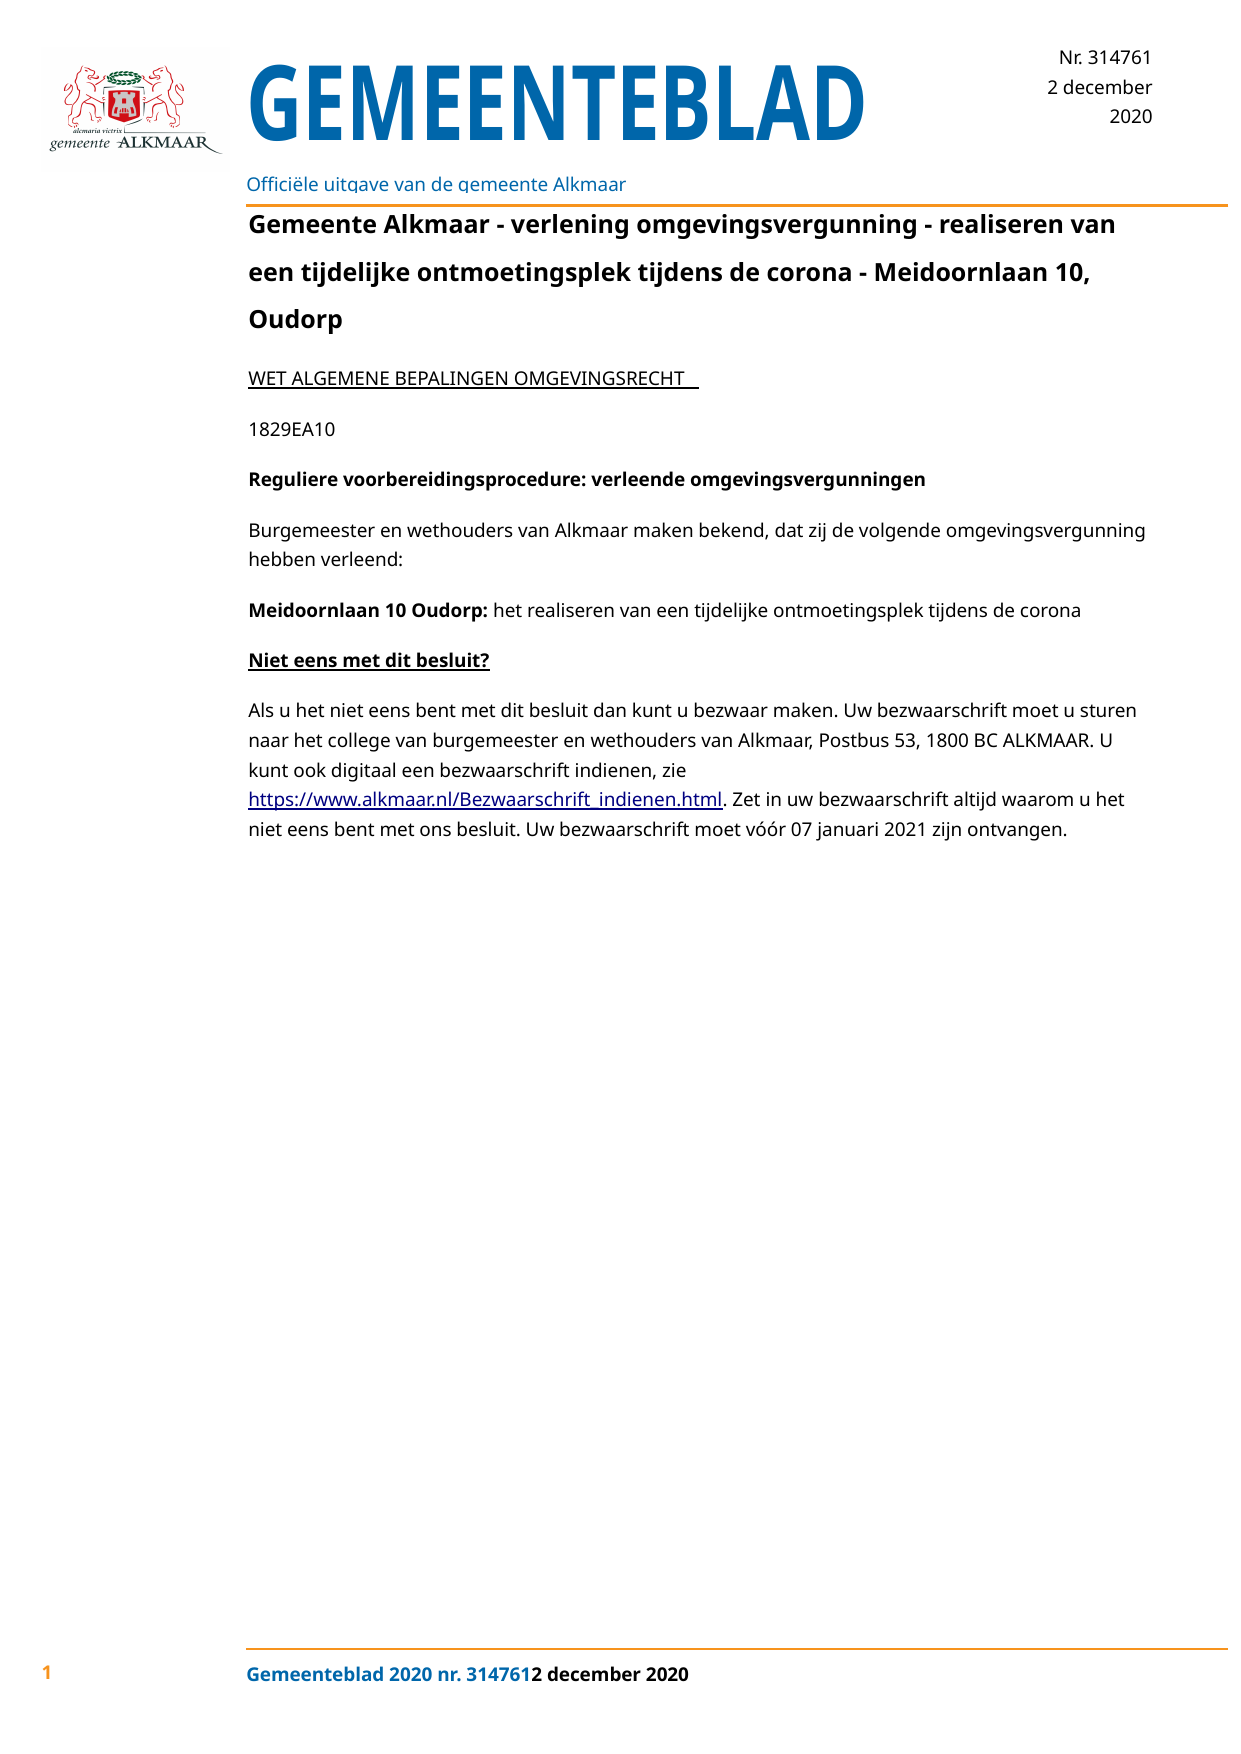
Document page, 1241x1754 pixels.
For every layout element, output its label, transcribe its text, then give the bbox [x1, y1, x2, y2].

text Burgemeester en wethouders van Alkmaar maken bekend, dat zij de volgende omgevingsvergunning hebben verleend: [248, 517, 1152, 572]
text Meidoornlaan 10 Oudorp: het realiseren van een tijdelijke ontmoetingsplek tijdens de corona [248, 597, 1152, 622]
text Als u het niet eens bent met dit besluit dan kunt u bezwaar maken. Uw bezwaarschrift moet u sturen naar het college van burgemeester en wethouders van Alkmaar, Postbus 53, 1800 BC ALKMAAR. U kunt ook digitaal een bezwaarschrift indienen, zie https://www.alkmaar.nl/Bezwaarschrift_indienen.html. Zet in uw bezwaarschrift altijd waarom u het niet eens bent met ons besluit. Uw bezwaarschrift moet vóór 07 januari 2021 zijn ontvangen. [248, 698, 1152, 842]
text 1829EA10 [248, 416, 1152, 442]
text Gemeente Alkmaar - verlening omgevingsvergunning - realiseren van een tijdelijke ontmoetingsplek tijdens de corona - Meidoornlaan 10, Oudorp [248, 207, 1152, 336]
picture [41, 47, 231, 172]
text Reguliere voorbereidingsprocedure: verleende omgevingsvergunningen [248, 466, 1152, 492]
text Niet eens met dit besluit? [248, 647, 1152, 673]
text WET ALGEMENE BEPALINGEN OMGEVINGSRECHT [248, 366, 1152, 391]
